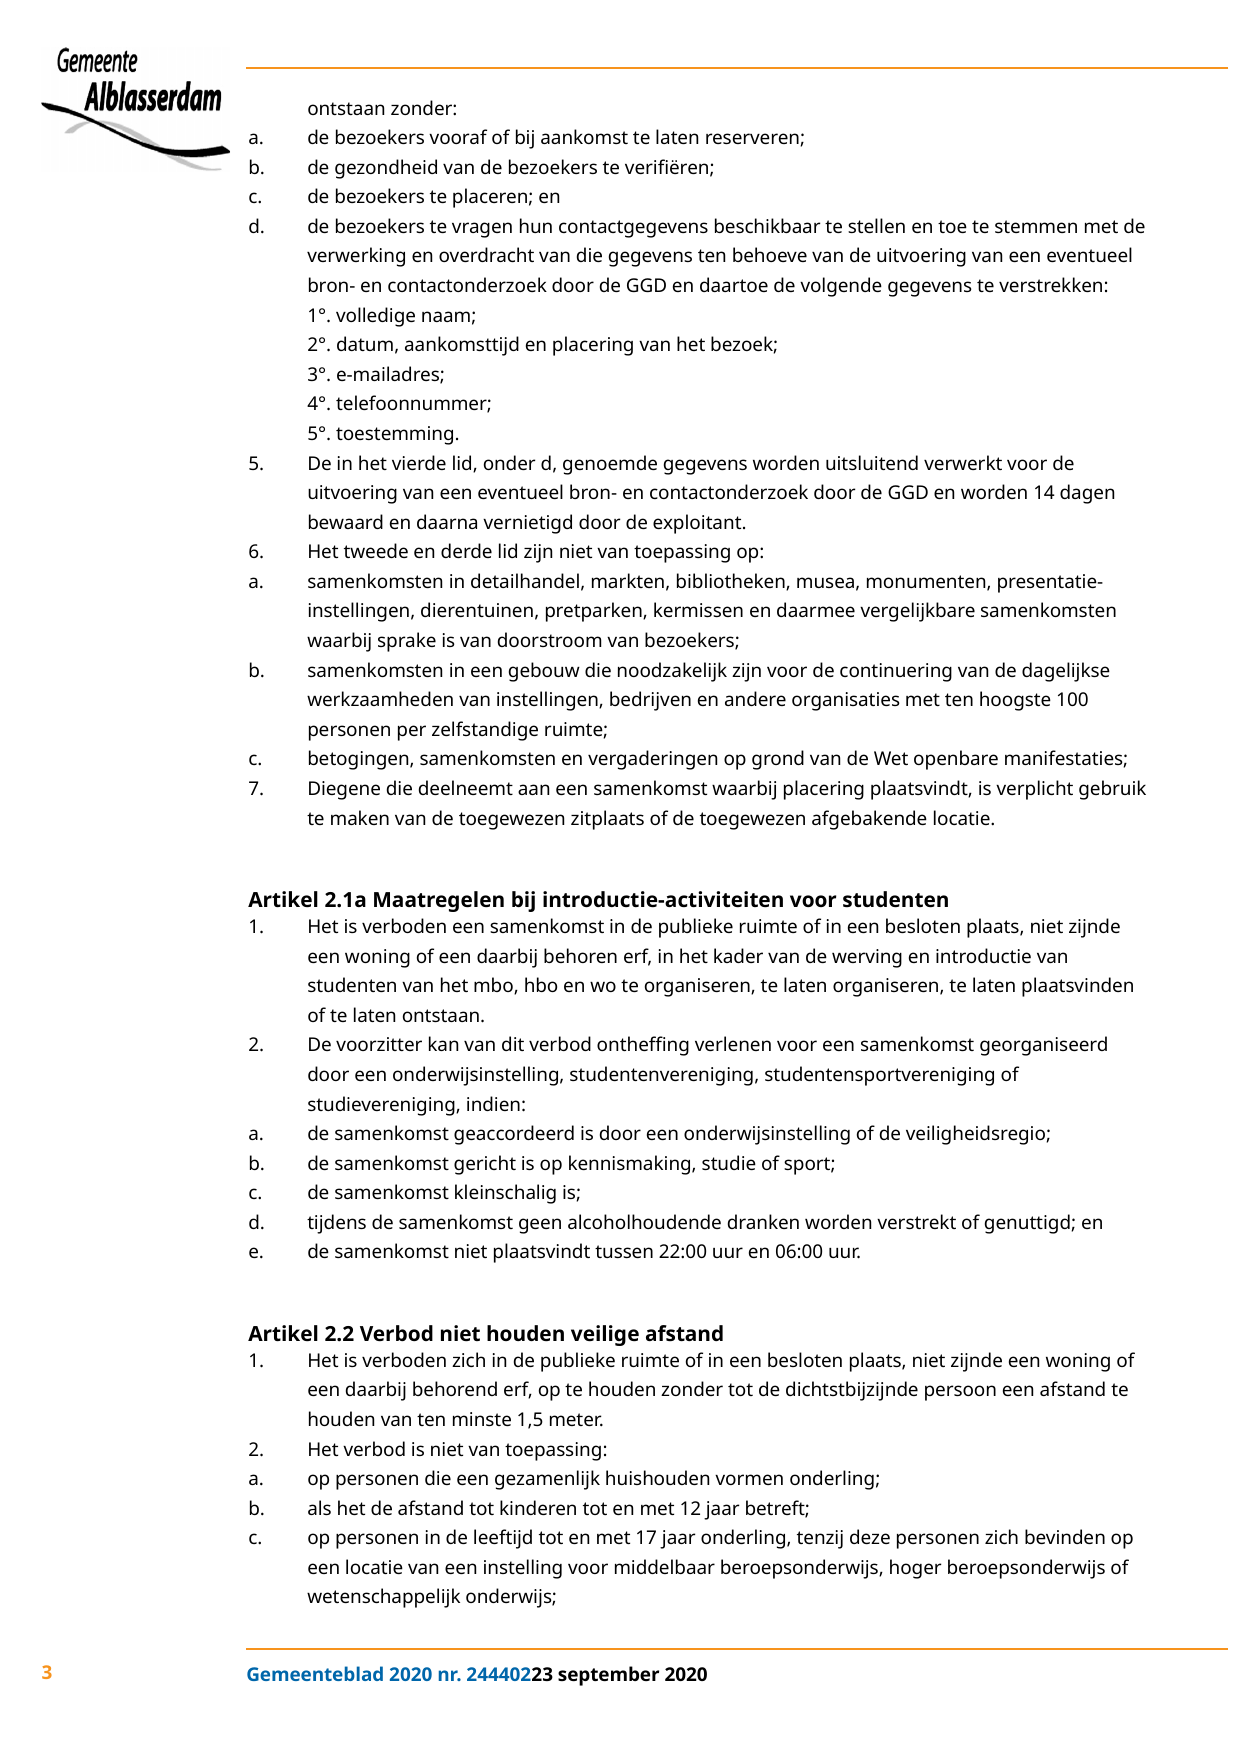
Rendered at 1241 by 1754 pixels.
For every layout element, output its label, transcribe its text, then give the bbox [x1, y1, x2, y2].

list samenkomsten in een gebouw die noodzakelijk zijn voor de continuering van de dagelijkse werkzaamheden van instellingen, bedrijven en andere organisaties met ten hoogste 100 personen per zelfstandige ruimte; [248, 657, 1152, 742]
list 1°. volledige naam; [248, 302, 1152, 328]
list de bezoekers vooraf of bij aankomst te laten reserveren; [248, 124, 1152, 150]
list 3°. e-mailadres; [248, 361, 1152, 387]
list 4°. telefoonnummer; [248, 391, 1152, 416]
list de samenkomst kleinschalig is; [248, 1179, 1152, 1205]
list 5°. toestemming. [248, 420, 1152, 446]
list Het is verboden zich in de publieke ruimte of in een besloten plaats, niet zijnde een woning of een daarbij behorend erf, op te houden zonder tot de dichtstbijzijnde persoon een afstand te houden van ten minste 1,5 meter. [248, 1347, 1152, 1432]
text Artikel 2.1a Maatregelen bij introductie-activiteiten voor studenten [248, 885, 1152, 913]
list de bezoekers te vragen hun contactgegevens beschikbaar te stellen en toe te stemmen met de verwerking en overdracht van die gegevens ten behoeve van de uitvoering van een eventueel bron- en contactonderzoek door de GGD en daartoe de volgende gegevens te verstrekken: [248, 213, 1152, 298]
list de samenkomst niet plaatsvindt tussen 22:00 uur en 06:00 uur. [248, 1239, 1152, 1264]
list de samenkomst gericht is op kennismaking, studie of sport; [248, 1150, 1152, 1176]
picture [41, 47, 231, 172]
text Artikel 2.2 Verbod niet houden veilige afstand [248, 1319, 1152, 1347]
list Diegene die deelneemt aan een samenkomst waarbij placering plaatsvindt, is verplicht gebruik te maken van de toegewezen zitplaats of de toegewezen afgebakende locatie. [248, 775, 1152, 831]
list op personen in de leeftijd tot en met 17 jaar onderling, tenzij deze personen zich bevinden op een locatie van een instelling voor middelbaar beroepsonderwijs, hoger beroepsonderwijs of wetenschappelijk onderwijs; [248, 1524, 1152, 1609]
list als het de afstand tot kinderen tot en met 12 jaar betreft; [248, 1495, 1152, 1521]
list Het tweede en derde lid zijn niet van toepassing op: [248, 538, 1152, 564]
list samenkomsten in detailhandel, markten, bibliotheken, musea, monumenten, presentatie-instellingen, dierentuinen, pretparken, kermissen en daarmee vergelijkbare samenkomsten waarbij sprake is van doorstroom van bezoekers; [248, 568, 1152, 653]
list tijdens de samenkomst geen alcoholhoudende dranken worden verstrekt of genuttigd; en [248, 1209, 1152, 1235]
list 2°. datum, aankomsttijd en placering van het bezoek; [248, 331, 1152, 357]
list Het verbod is niet van toepassing: [248, 1436, 1152, 1462]
list de gezondheid van de bezoekers te verifiëren; [248, 154, 1152, 180]
list de bezoekers te placeren; en [248, 183, 1152, 209]
list op personen die een gezamenlijk huishouden vormen onderling; [248, 1465, 1152, 1491]
list De voorzitter kan van dit verbod ontheffing verlenen voor een samenkomst georganiseerd door een onderwijsinstelling, studentenvereniging, studentensportvereniging of studievereniging, indien: [248, 1032, 1152, 1116]
list De in het vierde lid, onder d, genoemde gegevens worden uitsluitend verwerkt voor de uitvoering van een eventueel bron- en contactonderzoek door de GGD en worden 14 dagen bewaard en daarna vernietigd door de exploitant. [248, 450, 1152, 535]
list Het is verboden een samenkomst in de publieke ruimte of in een besloten plaats, niet zijnde een woning of een daarbij behoren erf, in het kader van de werving en introductie van studenten van het mbo, hbo en wo te organiseren, te laten organiseren, te laten plaatsvinden of te laten ontstaan. [248, 913, 1152, 1028]
list betogingen, samenkomsten en vergaderingen op grond van de Wet openbare manifestaties; [248, 746, 1152, 771]
list de samenkomst geaccordeerd is door een onderwijsinstelling of de veiligheidsregio; [248, 1120, 1152, 1146]
list ontstaan zonder: [248, 95, 1152, 121]
